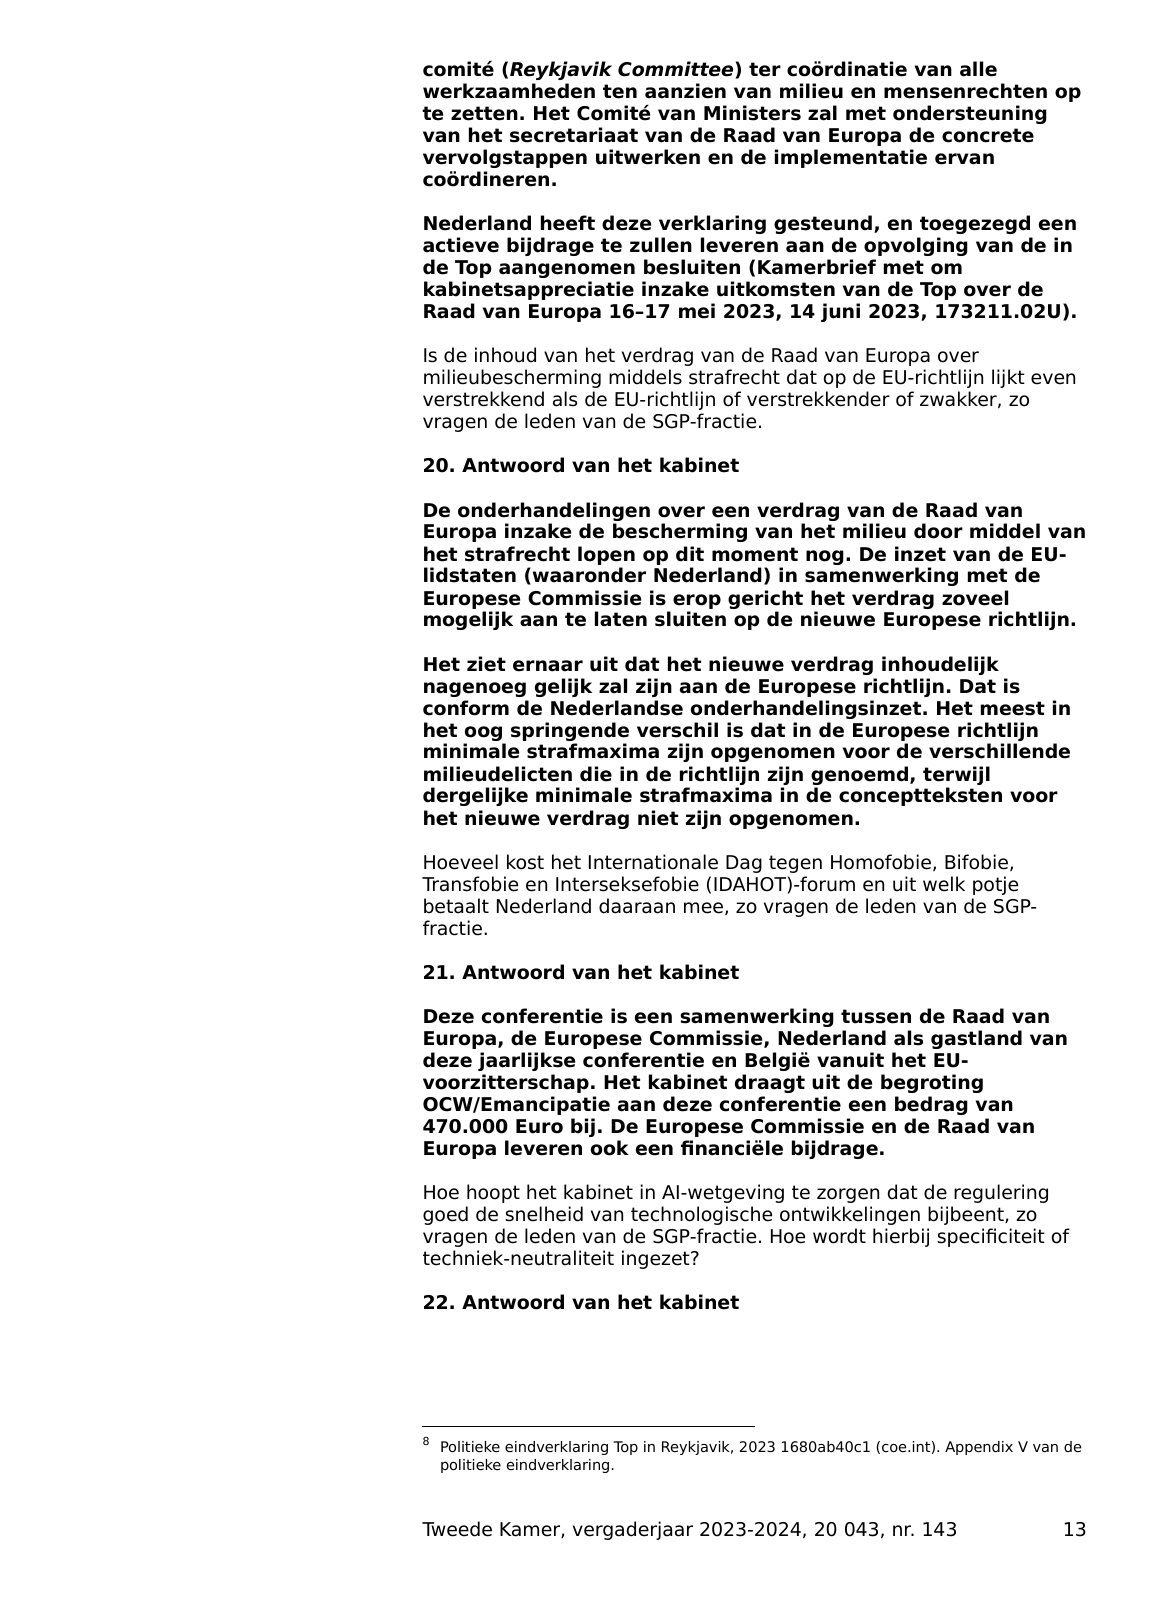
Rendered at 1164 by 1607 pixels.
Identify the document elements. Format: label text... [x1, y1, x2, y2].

text Deze conferentie is een samenwerking tussen de Raad van Europa, de Europese Commissie, Nederland als gastland van deze jaarlijkse conferentie en België vanuit het EU-voorzitterschap. Het kabinet draagt uit de begroting OCW/Emancipatie aan deze conferentie een bedrag van 470.000 Euro bij. De Europese Commissie en de Raad van Europa leveren ook een financiële bijdrage. [422, 1006, 1087, 1160]
text 22. Antwoord van het kabinet [422, 1292, 1087, 1314]
text Hoe hoopt het kabinet in AI-wetgeving te zorgen dat de regulering goed de snelheid van technologische ontwikkelingen bijbeent, zo vragen de leden van de SGP-fractie. Hoe wordt hierbij specificiteit of techniek-neutraliteit ingezet? [422, 1182, 1087, 1270]
text Het ziet ernaar uit dat het nieuwe verdrag inhoudelijk nagenoeg gelijk zal zijn aan de Europese richtlijn. Dat is conform de Nederlandse onderhandelingsinzet. Het meest in het oog springende verschil is dat in de Europese richtlijn minimale strafmaxima zijn opgenomen voor de verschillende milieudelicten die in de richtlijn zijn genoemd, terwijl dergelijke minimale strafmaxima in de conceptteksten voor het nieuwe verdrag niet zijn opgenomen. [422, 653, 1087, 829]
text 20. Antwoord van het kabinet [422, 455, 1087, 477]
text comité (Reykjavik Committee) ter coördinatie van alle werkzaamheden ten aanzien van milieu en mensenrechten op te zetten. Het Comité van Ministers zal met ondersteuning van het secretariaat van de Raad van Europa de concrete vervolgstappen uitwerken en de implementatie ervan coördineren. [422, 59, 1087, 191]
text Nederland heeft deze verklaring gesteund, en toegezegd een actieve bijdrage te zullen leveren aan de opvolging van de in de Top aangenomen besluiten (Kamerbrief met om kabinetsappreciatie inzake uitkomsten van de Top over de Raad van Europa 16–17 mei 2023, 14 juni 2023, 173211.02U). [422, 213, 1087, 323]
text Is de inhoud van het verdrag van de Raad van Europa over milieubescherming middels strafrecht dat op de EU-richtlijn lijkt even verstrekkend als de EU-richtlijn of verstrekkender of zwakker, zo vragen de leden van de SGP-fractie. [422, 345, 1087, 433]
text Hoeveel kost het Internationale Dag tegen Homofobie, Bifobie, Transfobie en Interseksefobie (IDAHOT)-forum en uit welk potje betaalt Nederland daaraan mee, zo vragen de leden van de SGP-fractie. [422, 852, 1087, 939]
text De onderhandelingen over een verdrag van de Raad van Europa inzake de bescherming van het milieu door middel van het strafrecht lopen op dit moment nog. De inzet van de EU-lidstaten (waaronder Nederland) in samenwerking met de Europese Commissie is erop gericht het verdrag zoveel mogelijk aan te laten sluiten op de nieuwe Europese richtlijn. [422, 499, 1087, 631]
text Politieke eindverklaring Top in Reykjavik, 2023 1680ab40c1 (coe.int). Appendix V van de politieke eindverklaring. [422, 1435, 1087, 1474]
text 21. Antwoord van het kabinet [422, 962, 1087, 984]
